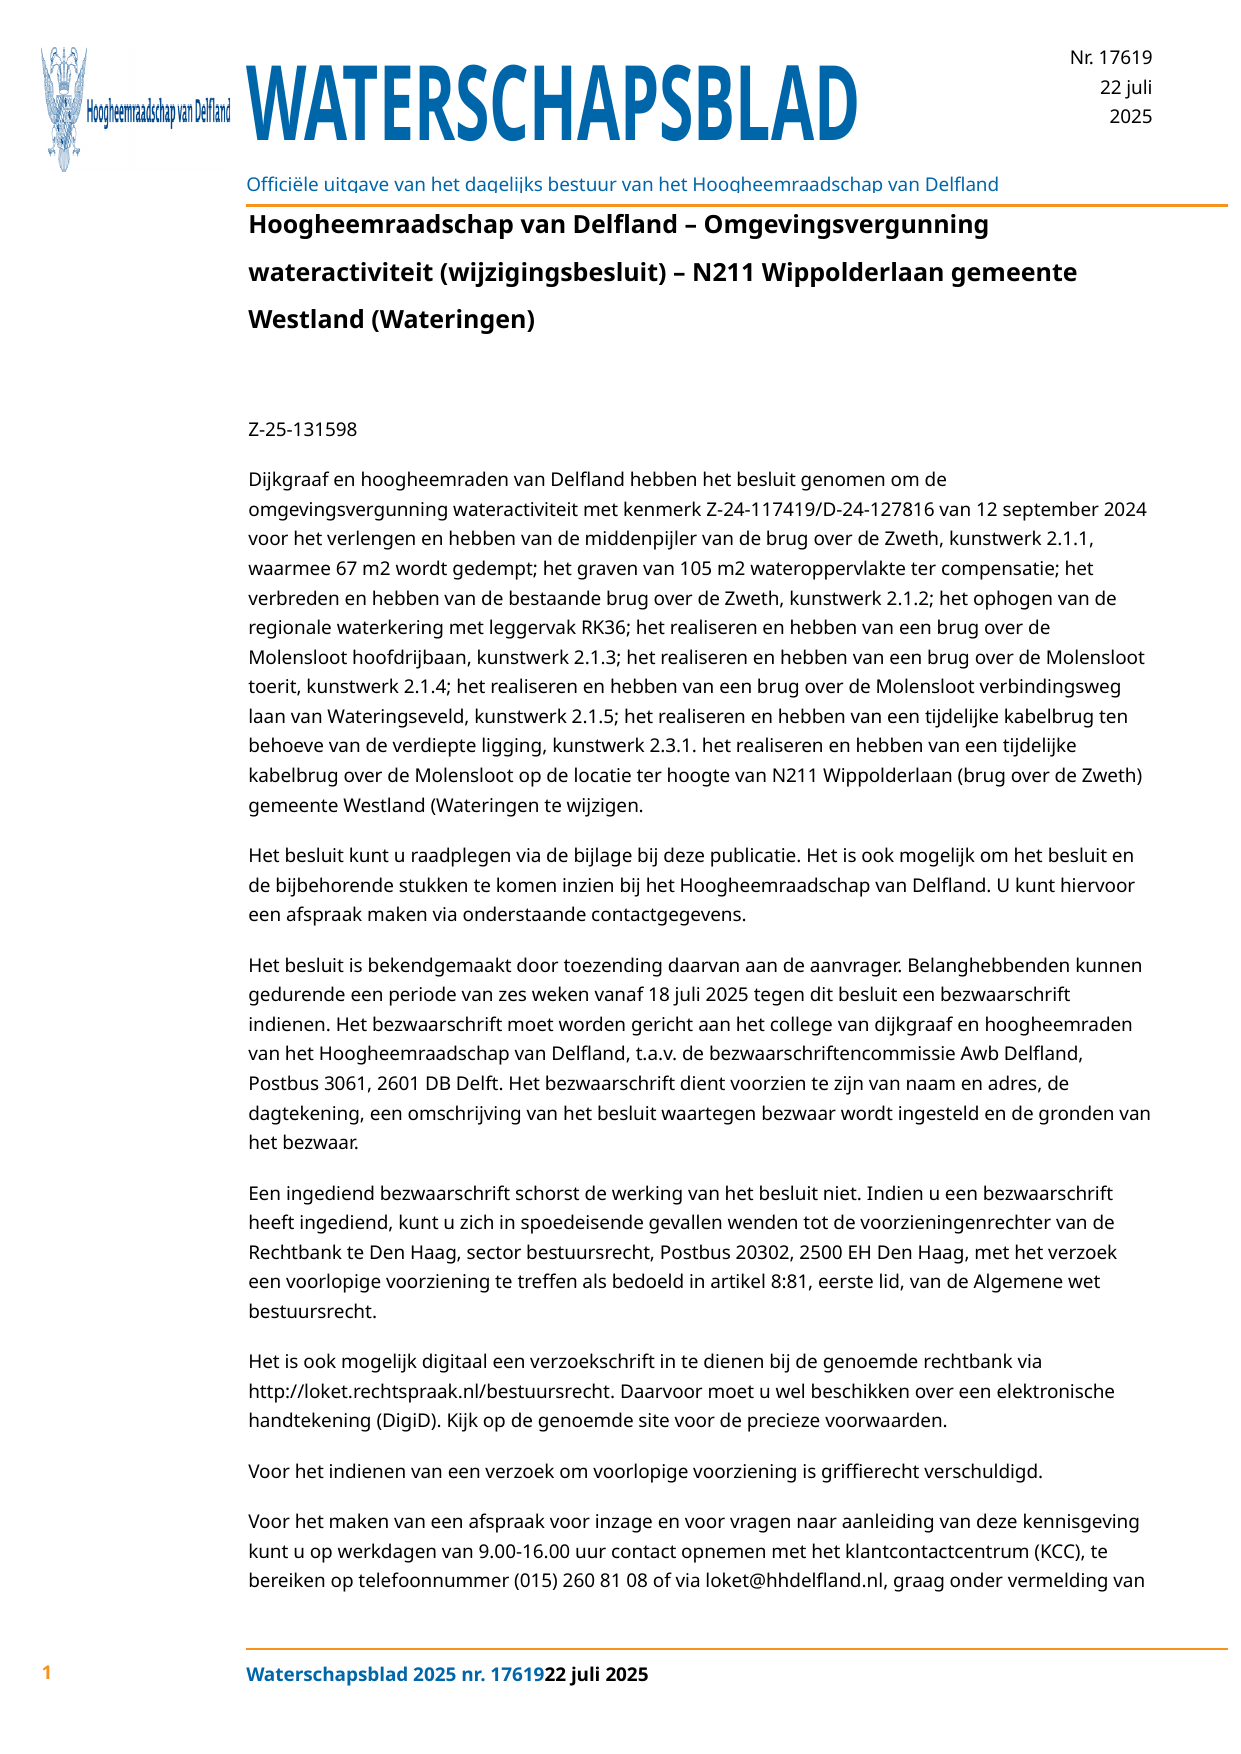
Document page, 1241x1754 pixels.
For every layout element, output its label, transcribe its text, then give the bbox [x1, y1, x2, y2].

text Hoogheemraadschap van Delfland – Omgevingsvergunning wateractiviteit (wijzigingsbesluit) – N211 Wippolderlaan gemeente Westland (Wateringen) [248, 207, 1152, 336]
text Het is ook mogelijk digitaal een verzoekschrift in te dienen bij de genoemde rechtbank via http://loket.rechtspraak.nl/bestuursrecht. Daarvoor moet u wel beschikken over een elektronische handtekening (DigiD). Kijk op de genoemde site voor de precieze voorwaarden. [248, 1348, 1152, 1433]
text Het besluit is bekendgemaakt door toezending daarvan aan de aanvrager. Belanghebbenden kunnen gedurende een periode van zes weken vanaf 18 juli 2025 tegen dit besluit een bezwaarschrift indienen. Het bezwaarschrift moet worden gericht aan het college van dijkgraaf en hoogheemraden van het Hoogheemraadschap van Delfland, t.a.v. de bezwaarschriftencommissie Awb Delfland, Postbus 3061, 2601 DB Delft. Het bezwaarschrift dient voorzien te zijn van naam en adres, de dagtekening, een omschrijving van het besluit waartegen bezwaar wordt ingesteld en de gronden van het bezwaar. [248, 952, 1152, 1155]
text Dijkgraaf en hoogheemraden van Delfland hebben het besluit genomen om de omgevingsvergunning wateractiviteit met kenmerk Z-24-117419/D-24-127816 van 12 september 2024 voor het verlengen en hebben van de middenpijler van de brug over de Zweth, kunstwerk 2.1.1, waarmee 67 m2 wordt gedempt; het graven van 105 m2 wateroppervlakte ter compensatie; het verbreden en hebben van de bestaande brug over de Zweth, kunstwerk 2.1.2; het ophogen van de regionale waterkering met leggervak RK36; het realiseren en hebben van een brug over de Molensloot hoofdrijbaan, kunstwerk 2.1.3; het realiseren en hebben van een brug over de Molensloot toerit, kunstwerk 2.1.4; het realiseren en hebben van een brug over de Molensloot verbindingsweg laan van Wateringseveld, kunstwerk 2.1.5; het realiseren en hebben van een tijdelijke kabelbrug ten behoeve van de verdiepte ligging, kunstwerk 2.3.1. het realiseren en hebben van een tijdelijke kabelbrug over de Molensloot op de locatie ter hoogte van N211 Wippolderlaan (brug over de Zweth) gemeente Westland (Wateringen te wijzigen. [248, 466, 1152, 817]
picture [41, 47, 231, 172]
text Het besluit kunt u raadplegen via de bijlage bij deze publicatie. Het is ook mogelijk om het besluit en de bijbehorende stukken te komen inzien bij het Hoogheemraadschap van Delfland. U kunt hiervoor een afspraak maken via onderstaande contactgegevens. [248, 842, 1152, 927]
text Z-25-131598 [248, 416, 1152, 442]
text Een ingediend bezwaarschrift schorst de werking van het besluit niet. Indien u een bezwaarschrift heeft ingediend, kunt u zich in spoedeisende gevallen wenden tot de voorzieningenrechter van de Rechtbank te Den Haag, sector bestuursrecht, Postbus 20302, 2500 EH Den Haag, met het verzoek een voorlopige voorziening te treffen als bedoeld in artikel 8:81, eerste lid, van de Algemene wet bestuursrecht. [248, 1180, 1152, 1324]
text Voor het indienen van een verzoek om voorlopige voorziening is griffierecht verschuldigd. [248, 1458, 1152, 1484]
text Voor het maken van een afspraak voor inzage en voor vragen naar aanleiding van deze kennisgeving kunt u op werkdagen van 9.00-16.00 uur contact opnemen met het klantcontactcentrum (KCC), te bereiken op telefoonnummer (015) 260 81 08 of via loket@hhdelfland.nl, graag onder vermelding van [248, 1508, 1152, 1593]
